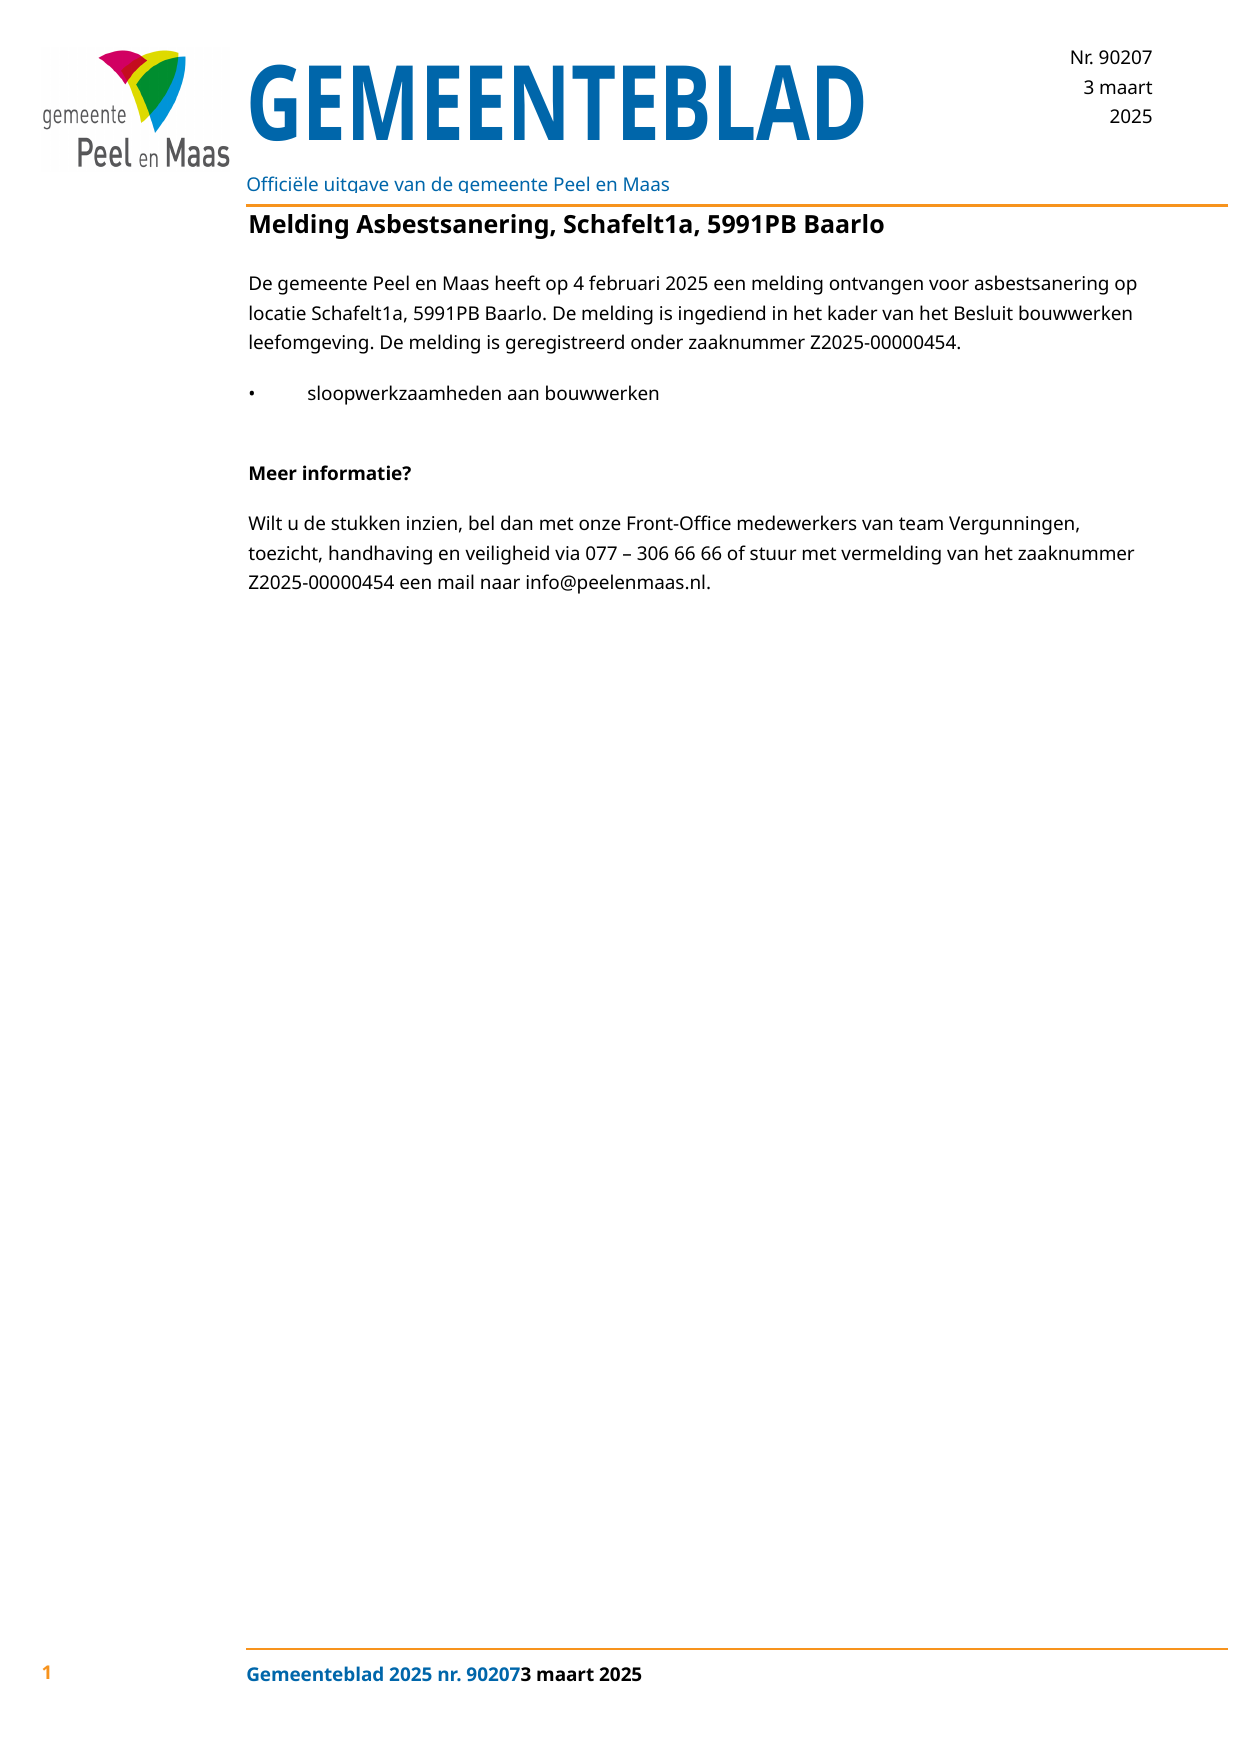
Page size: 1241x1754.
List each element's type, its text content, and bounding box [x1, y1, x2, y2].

picture [41, 47, 231, 172]
text De gemeente Peel en Maas heeft op 4 februari 2025 een melding ontvangen voor asbestsanering op locatie Schafelt1a, 5991PB Baarlo. De melding is ingediend in het kader van het Besluit bouwwerken leefomgeving. De melding is geregistreerd onder zaaknummer Z2025-00000454. [248, 270, 1152, 355]
list sloopwerkzaamheden aan bouwwerken [248, 380, 1152, 406]
text Melding Asbestsanering, Schafelt1a, 5991PB Baarlo [248, 207, 1152, 241]
text Wilt u de stukken inzien, bel dan met onze Front-Office medewerkers van team Vergunningen, toezicht, handhaving en veiligheid via 077 – 306 66 66 of stuur met vermelding van het zaaknummer Z2025-00000454 een mail naar info@peelenmaas.nl. [248, 510, 1152, 595]
text Meer informatie? [248, 460, 1152, 486]
